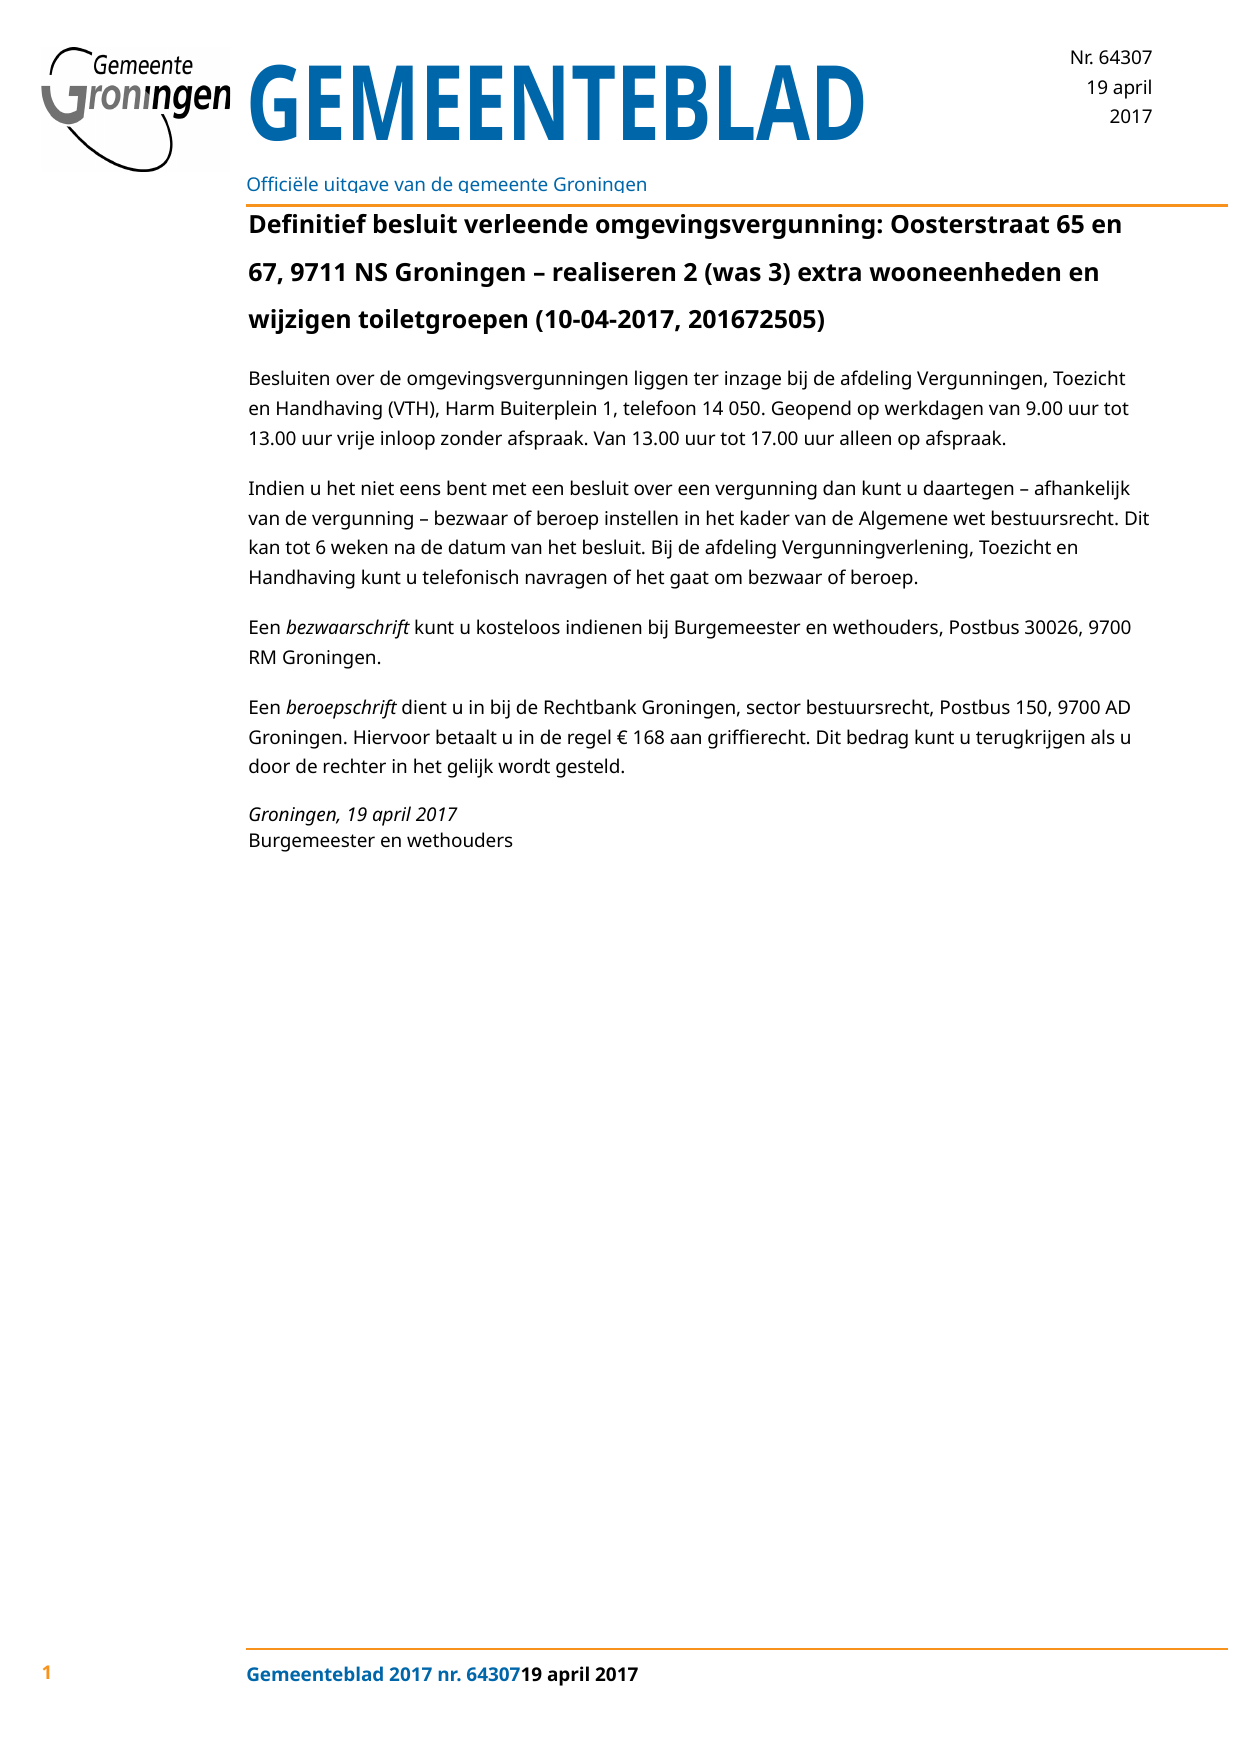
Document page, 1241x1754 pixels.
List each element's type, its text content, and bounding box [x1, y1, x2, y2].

text Besluiten over de omgevingsvergunningen liggen ter inzage bij de afdeling Vergunningen, Toezicht en Handhaving (VTH), Harm Buiterplein 1, telefoon 14 050. Geopend op werkdagen van 9.00 uur tot 13.00 uur vrije inloop zonder afspraak. Van 13.00 uur tot 17.00 uur alleen op afspraak. [248, 366, 1152, 450]
text Burgemeester en wethouders [248, 827, 1152, 853]
text Groningen, 19 april 2017 [248, 801, 1152, 827]
text Definitief besluit verleende omgevingsvergunning: Oosterstraat 65 en 67, 9711 NS Groningen – realiseren 2 (was 3) extra wooneenheden en wijzigen toiletgroepen (10-04-2017, 201672505) [248, 207, 1152, 336]
picture [41, 47, 231, 172]
text Een beroepschrift dient u in bij de Rechtbank Groningen, sector bestuursrecht, Postbus 150, 9700 AD Groningen. Hiervoor betaalt u in de regel € 168 aan griffierecht. Dit bedrag kunt u terugkrijgen als u door de rechter in het gelijk wordt gesteld. [248, 694, 1152, 779]
text Indien u het niet eens bent met een besluit over een vergunning dan kunt u daartegen – afhankelijk van de vergunning – bezwaar of beroep instellen in het kader van de Algemene wet bestuursrecht. Dit kan tot 6 weken na de datum van het besluit. Bij de afdeling Vergunningverlening, Toezicht en Handhaving kunt u telefonisch navragen of het gaat om bezwaar of beroep. [248, 475, 1152, 589]
text Een bezwaarschrift kunt u kosteloos indienen bij Burgemeester en wethouders, Postbus 30026, 9700 RM Groningen. [248, 614, 1152, 669]
